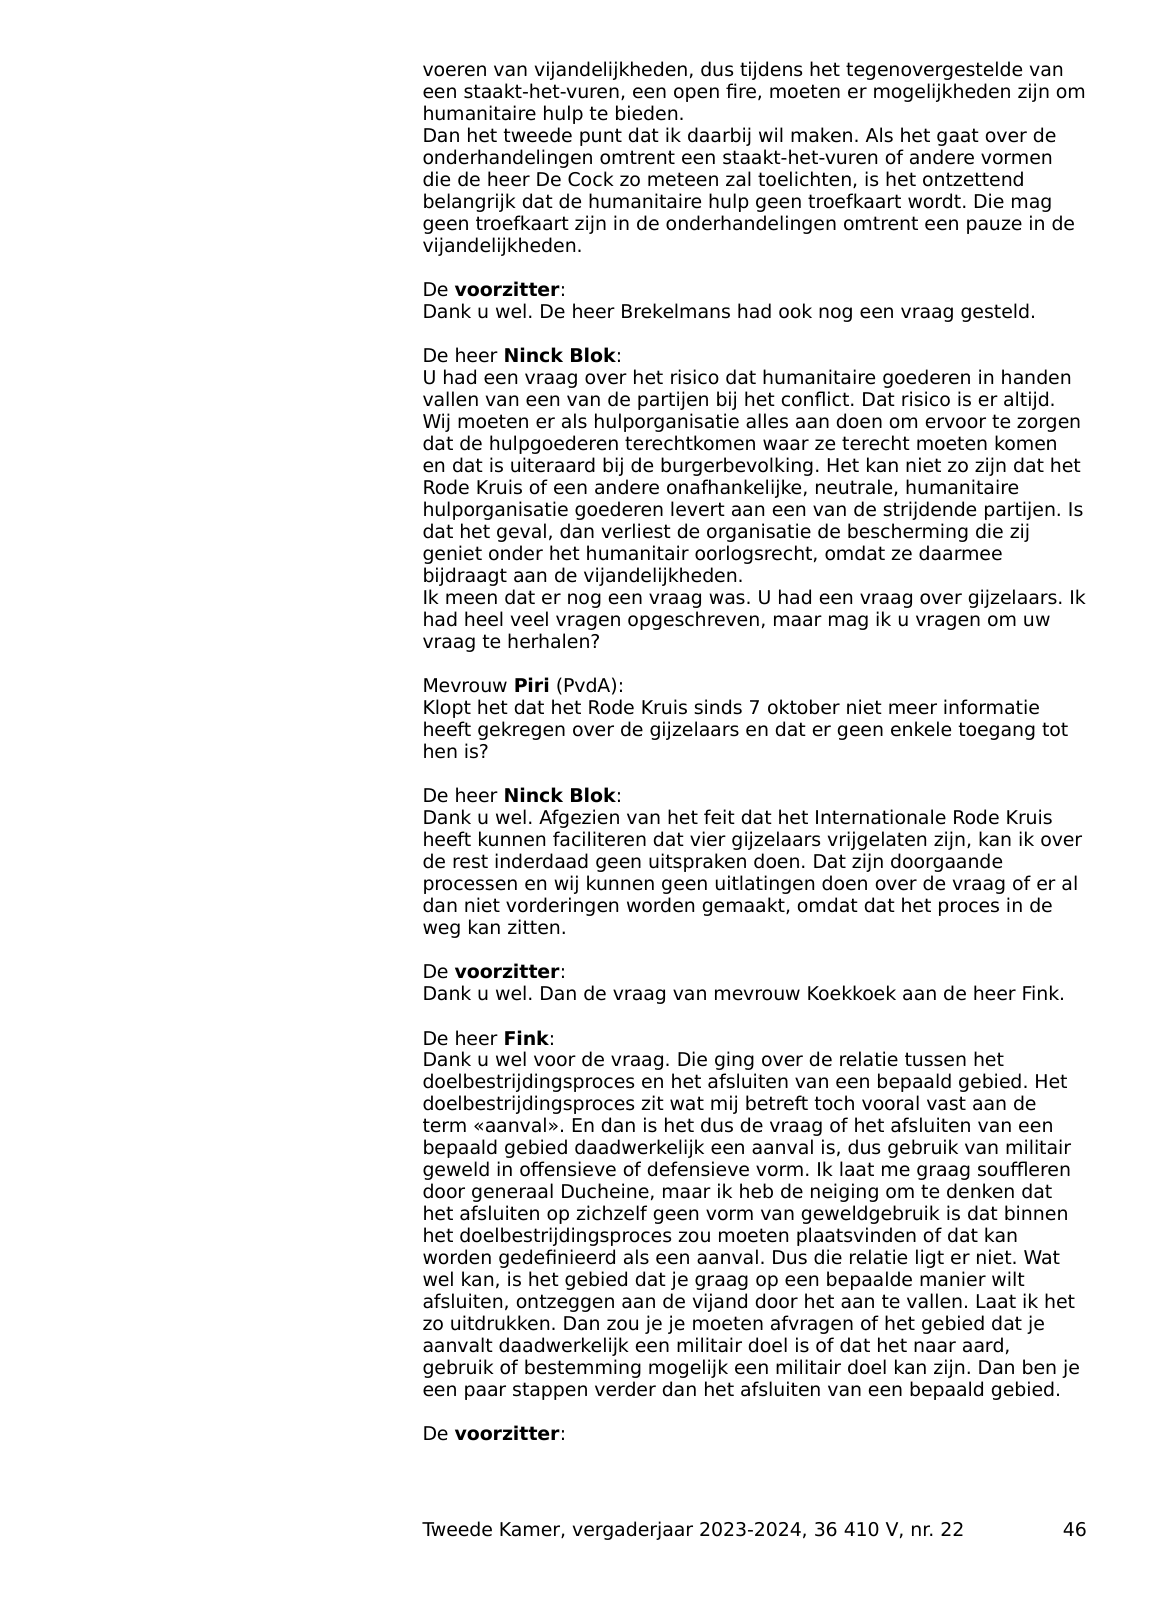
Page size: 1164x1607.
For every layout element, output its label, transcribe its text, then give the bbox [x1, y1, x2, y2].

text U had een vraag over het risico dat humanitaire goederen in handen vallen van een van de partijen bij het conflict. Dat risico is er altijd. Wij moeten er als hulporganisatie alles aan doen om ervoor te zorgen dat de hulpgoederen terechtkomen waar ze terecht moeten komen en dat is uiteraard bij de burgerbevolking. Het kan niet zo zijn dat het Rode Kruis of een andere onafhankelijke, neutrale, humanitaire hulporganisatie goederen levert aan een van de strijdende partijen. Is dat het geval, dan verliest de organisatie de bescherming die zij geniet onder het humanitair oorlogsrecht, omdat ze daarmee bijdraagt aan de vijandelijkheden. [422, 367, 1087, 587]
text De voorzitter: [422, 1423, 1087, 1445]
text Dank u wel voor de vraag. Die ging over de relatie tussen het doelbestrijdingsproces en het afsluiten van een bepaald gebied. Het doelbestrijdingsproces zit wat mij betreft toch vooral vast aan de term «aanval». En dan is het dus de vraag of het afsluiten van een bepaald gebied daadwerkelijk een aanval is, dus gebruik van militair geweld in offensieve of defensieve vorm. Ik laat me graag souffleren door generaal Ducheine, maar ik heb de neiging om te denken dat het afsluiten op zichzelf geen vorm van geweldgebruik is dat binnen het doelbestrijdingsproces zou moeten plaatsvinden of dat kan worden gedefinieerd als een aanval. Dus die relatie ligt er niet. Wat wel kan, is het gebied dat je graag op een bepaalde manier wilt afsluiten, ontzeggen aan de vijand door het aan te vallen. Laat ik het zo uitdrukken. Dan zou je je moeten afvragen of het gebied dat je aanvalt daadwerkelijk een militair doel is of dat het naar aard, gebruik of bestemming mogelijk een militair doel kan zijn. Dan ben je een paar stappen verder dan het afsluiten van een bepaald gebied. [422, 1049, 1087, 1401]
text Dan het tweede punt dat ik daarbij wil maken. Als het gaat over de onderhandelingen omtrent een staakt-het-vuren of andere vormen die de heer De Cock zo meteen zal toelichten, is het ontzettend belangrijk dat de humanitaire hulp geen troefkaart wordt. Die mag geen troefkaart zijn in de onderhandelingen omtrent een pauze in de vijandelijkheden. [422, 125, 1087, 257]
text Ik meen dat er nog een vraag was. U had een vraag over gijzelaars. Ik had heel veel vragen opgeschreven, maar mag ik u vragen om uw vraag te herhalen? [422, 587, 1087, 653]
text Dank u wel. De heer Brekelmans had ook nog een vraag gesteld. [422, 301, 1087, 323]
text voeren van vijandelijkheden, dus tijdens het tegenovergestelde van een staakt-het-vuren, een open fire, moeten er mogelijkheden zijn om humanitaire hulp te bieden. [422, 59, 1087, 125]
text De voorzitter: [422, 279, 1087, 301]
text De heer Ninck Blok: [422, 345, 1087, 367]
text Klopt het dat het Rode Kruis sinds 7 oktober niet meer informatie heeft gekregen over de gijzelaars en dat er geen enkele toegang tot hen is? [422, 697, 1087, 763]
text Mevrouw Piri (PvdA): [422, 675, 1087, 697]
text Dank u wel. Dan de vraag van mevrouw Koekkoek aan de heer Fink. [422, 983, 1087, 1005]
text De heer Ninck Blok: [422, 785, 1087, 807]
text De voorzitter: [422, 961, 1087, 983]
text De heer Fink: [422, 1027, 1087, 1049]
text Dank u wel. Afgezien van het feit dat het Internationale Rode Kruis heeft kunnen faciliteren dat vier gijzelaars vrijgelaten zijn, kan ik over de rest inderdaad geen uitspraken doen. Dat zijn doorgaande processen en wij kunnen geen uitlatingen doen over de vraag of er al dan niet vorderingen worden gemaakt, omdat dat het proces in de weg kan zitten. [422, 807, 1087, 939]
